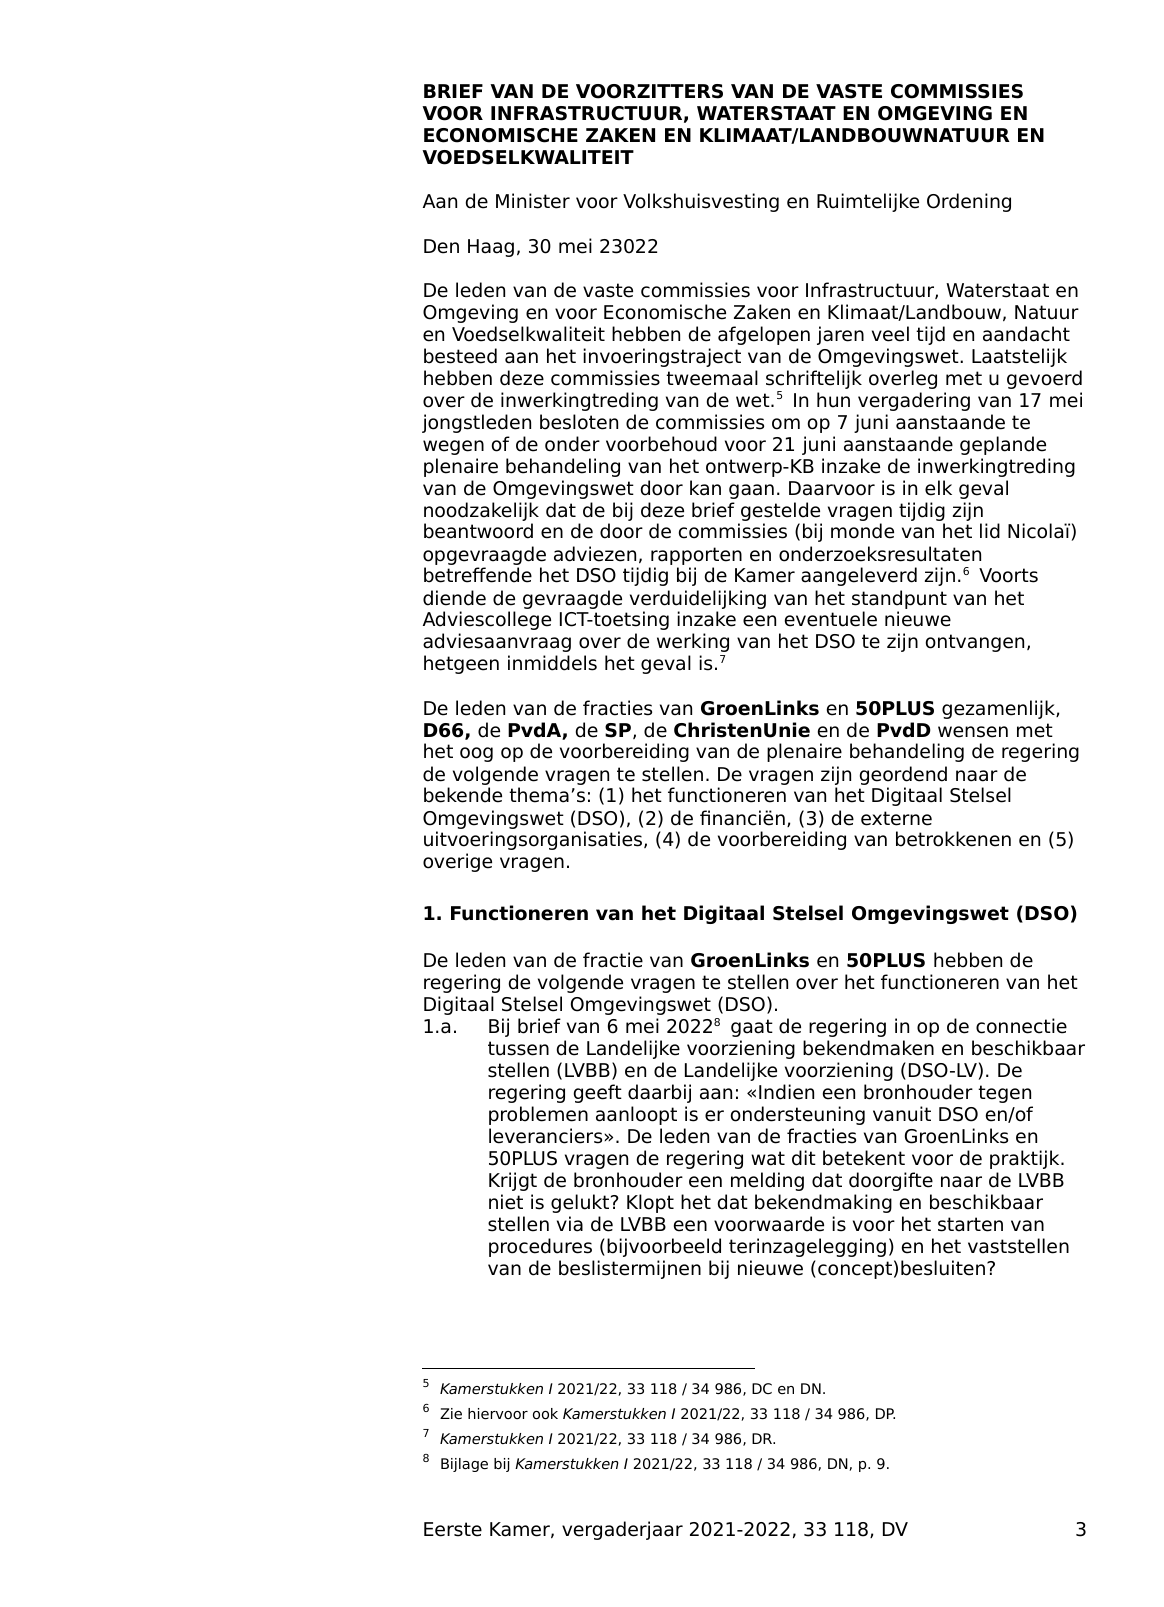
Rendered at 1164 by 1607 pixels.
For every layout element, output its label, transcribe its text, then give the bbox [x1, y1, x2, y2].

text De leden van de fracties van GroenLinks en 50PLUS gezamenlijk, D66, de PvdA, de SP, de ChristenUnie en de PvdD wensen met het oog op de voorbereiding van de plenaire behandeling de regering de volgende vragen te stellen. De vragen zijn geordend naar de bekende thema’s: (1) het functioneren van het Digitaal Stelsel Omgevingswet (DSO), (2) de financiën, (3) de externe uitvoeringsorganisaties, (4) de voorbereiding van betrokkenen en (5) overige vragen. [422, 697, 1087, 873]
subtitle BRIEF VAN DE VOORZITTERS VAN DE VASTE COMMISSIES VOOR INFRASTRUCTUUR, WATERSTAAT EN OMGEVING EN ECONOMISCHE ZAKEN EN KLIMAAT/LANDBOUWNATUUR EN VOEDSELKWALITEIT [422, 81, 1087, 169]
text Kamerstukken I 2021/22, 33 118 / 34 986, DC en DN. [422, 1377, 1087, 1399]
subtitle 1. Functioneren van het Digitaal Stelsel Omgevingswet (DSO) [422, 903, 1087, 925]
text Bijlage bij Kamerstukken I 2021/22, 33 118 / 34 986, DN, p. 9. [422, 1452, 1087, 1474]
text De leden van de vaste commissies voor Infrastructuur, Waterstaat en Omgeving en voor Economische Zaken en Klimaat/Landbouw, Natuur en Voedselkwaliteit hebben de afgelopen jaren veel tijd en aandacht besteed aan het invoeringstraject van de Omgevingswet. Laatstelijk hebben deze commissies tweemaal schriftelijk overleg met u gevoerd over de inwerkingtreding van de wet. In hun vergadering van 17 mei jongstleden besloten de commissies om op 7 juni aanstaande te wegen of de onder voorbehoud voor 21 juni aanstaande geplande plenaire behandeling van het ontwerp-KB inzake de inwerkingtreding van de Omgevingswet door kan gaan. Daarvoor is in elk geval noodzakelijk dat de bij deze brief gestelde vragen tijdig zijn beantwoord en de door de commissies (bij monde van het lid Nicolaï) opgevraagde adviezen, rapporten en onderzoeksresultaten betreffende het DSO tijdig bij de Kamer aangeleverd zijn. Voorts diende de gevraagde verduidelijking van het standpunt van het Adviescollege ICT-toetsing inzake een eventuele nieuwe adviesaanvraag over de werking van het DSO te zijn ontvangen, hetgeen inmiddels het geval is. [422, 280, 1087, 675]
text Aan de Minister voor Volkshuisvesting en Ruimtelijke Ordening [422, 191, 1087, 213]
text Kamerstukken I 2021/22, 33 118 / 34 986, DR. [422, 1427, 1087, 1449]
text De leden van de fractie van GroenLinks en 50PLUS hebben de regering de volgende vragen te stellen over het functioneren van het Digitaal Stelsel Omgevingswet (DSO). [422, 950, 1087, 1016]
text Den Haag, 30 mei 23022 [422, 236, 1087, 257]
text 1.a. Bij brief van 6 mei 2022 gaat de regering in op de connectie tussen de Landelijke voorziening bekendmaken en beschikbaar stellen (LVBB) en de Landelijke voorziening (DSO-LV). De regering geeft daarbij aan: «Indien een bronhouder tegen problemen aanloopt is er ondersteuning vanuit DSO en/of leveranciers». De leden van de fracties van GroenLinks en 50PLUS vragen de regering wat dit betekent voor de praktijk. Krijgt de bronhouder een melding dat doorgifte naar de LVBB niet is gelukt? Klopt het dat bekendmaking en beschikbaar stellen via de LVBB een voorwaarde is voor het starten van procedures (bijvoorbeeld terinzagelegging) en het vaststellen van de beslistermijnen bij nieuwe (concept)besluiten? [422, 1016, 1087, 1280]
text Zie hiervoor ook Kamerstukken I 2021/22, 33 118 / 34 986, DP. [422, 1402, 1087, 1424]
